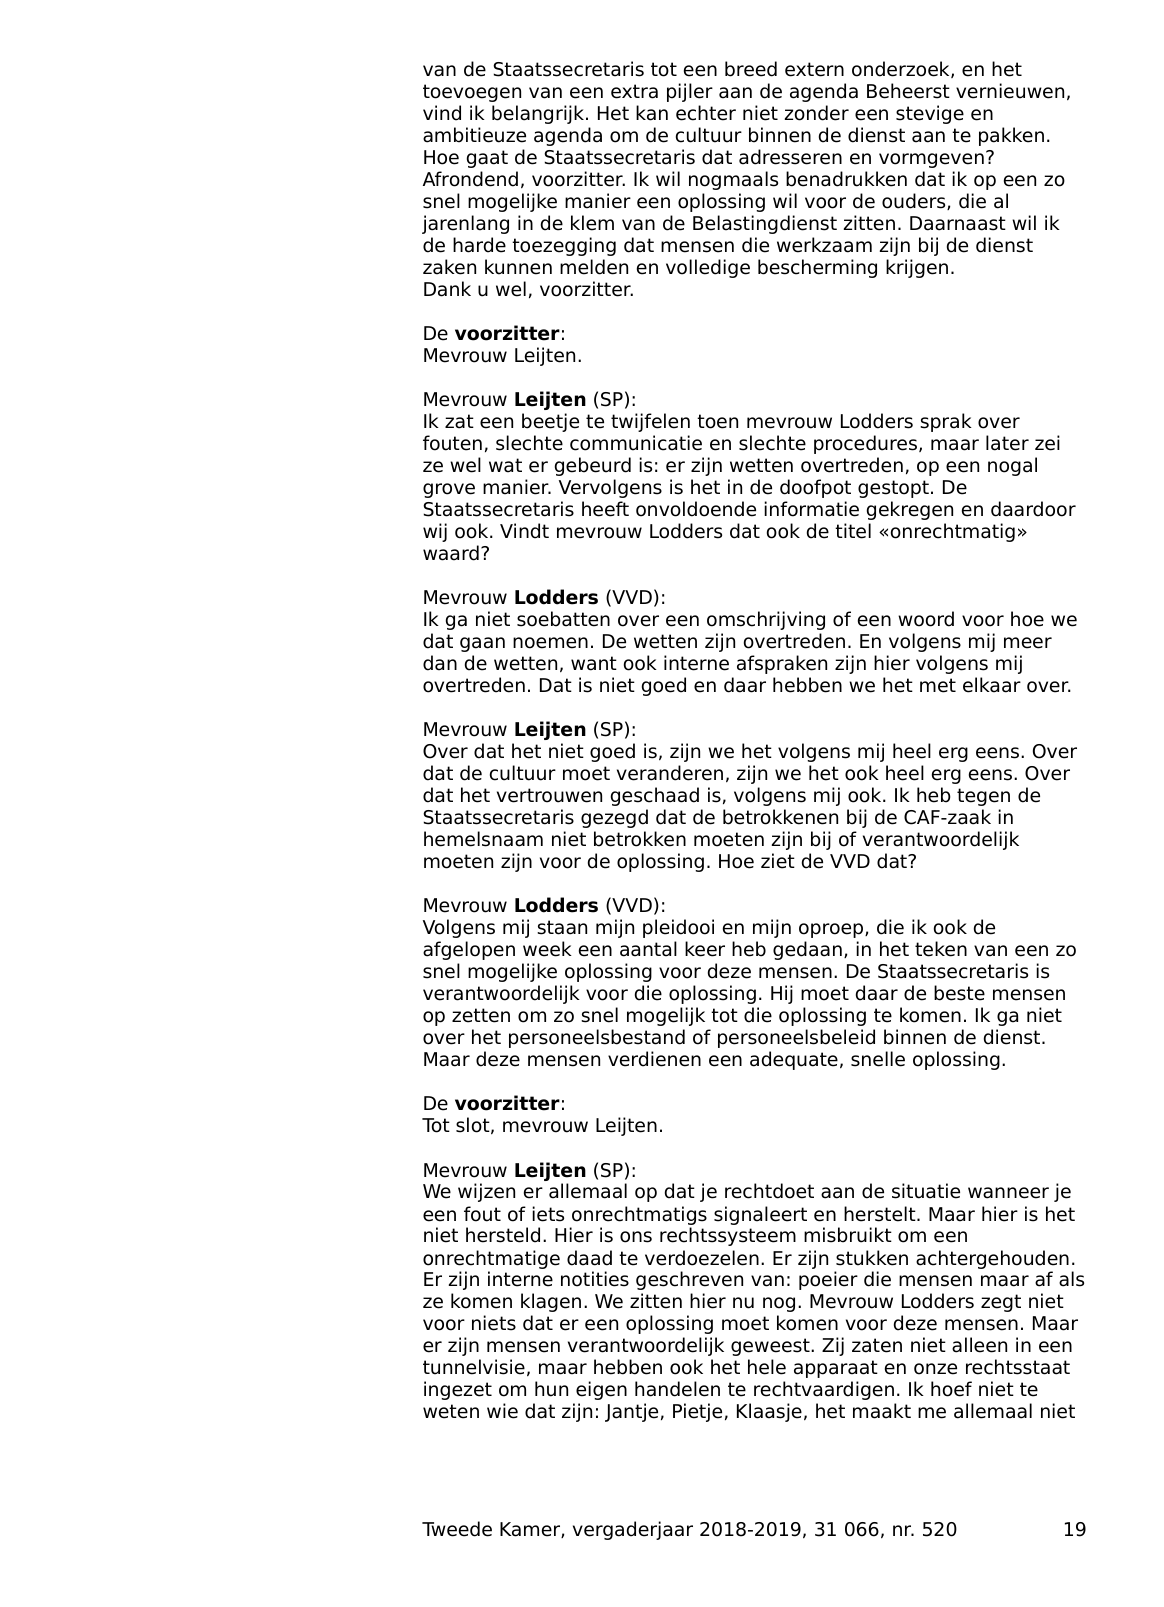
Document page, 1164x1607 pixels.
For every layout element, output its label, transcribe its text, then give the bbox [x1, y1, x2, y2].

text Mevrouw Leijten. [422, 345, 1087, 367]
text Ik ga niet soebatten over een omschrijving of een woord voor hoe we dat gaan noemen. De wetten zijn overtreden. En volgens mij meer dan de wetten, want ook interne afspraken zijn hier volgens mij overtreden. Dat is niet goed en daar hebben we het met elkaar over. [422, 609, 1087, 697]
text Volgens mij staan mijn pleidooi en mijn oproep, die ik ook de afgelopen week een aantal keer heb gedaan, in het teken van een zo snel mogelijke oplossing voor deze mensen. De Staatssecretaris is verantwoordelijk voor die oplossing. Hij moet daar de beste mensen op zetten om zo snel mogelijk tot die oplossing te komen. Ik ga niet over het personeelsbestand of personeelsbeleid binnen de dienst. Maar deze mensen verdienen een adequate, snelle oplossing. [422, 917, 1087, 1071]
text Over dat het niet goed is, zijn we het volgens mij heel erg eens. Over dat de cultuur moet veranderen, zijn we het ook heel erg eens. Over dat het vertrouwen geschaad is, volgens mij ook. Ik heb tegen de Staatssecretaris gezegd dat de betrokkenen bij de CAF-zaak in hemelsnaam niet betrokken moeten zijn bij of verantwoordelijk moeten zijn voor de oplossing. Hoe ziet de VVD dat? [422, 741, 1087, 873]
text De voorzitter: [422, 323, 1087, 345]
text Dank u wel, voorzitter. [422, 279, 1087, 301]
text Afrondend, voorzitter. Ik wil nogmaals benadrukken dat ik op een zo snel mogelijke manier een oplossing wil voor de ouders, die al jarenlang in de klem van de Belastingdienst zitten. Daarnaast wil ik de harde toezegging dat mensen die werkzaam zijn bij de dienst zaken kunnen melden en volledige bescherming krijgen. [422, 169, 1087, 279]
text Mevrouw Lodders (VVD): [422, 587, 1087, 609]
text Ik zat een beetje te twijfelen toen mevrouw Lodders sprak over fouten, slechte communicatie en slechte procedures, maar later zei ze wel wat er gebeurd is: er zijn wetten overtreden, op een nogal grove manier. Vervolgens is het in de doofpot gestopt. De Staatssecretaris heeft onvoldoende informatie gekregen en daardoor wij ook. Vindt mevrouw Lodders dat ook de titel «onrechtmatig» waard? [422, 411, 1087, 565]
text Tot slot, mevrouw Leijten. [422, 1115, 1087, 1137]
text Mevrouw Leijten (SP): [422, 389, 1087, 411]
text Mevrouw Leijten (SP): [422, 1159, 1087, 1181]
text Mevrouw Lodders (VVD): [422, 895, 1087, 917]
text De voorzitter: [422, 1093, 1087, 1115]
text Mevrouw Leijten (SP): [422, 719, 1087, 741]
text van de Staatssecretaris tot een breed extern onderzoek, en het toevoegen van een extra pijler aan de agenda Beheerst vernieuwen, vind ik belangrijk. Het kan echter niet zonder een stevige en ambitieuze agenda om de cultuur binnen de dienst aan te pakken. Hoe gaat de Staatssecretaris dat adresseren en vormgeven? [422, 59, 1087, 169]
text We wijzen er allemaal op dat je rechtdoet aan de situatie wanneer je een fout of iets onrechtmatigs signaleert en herstelt. Maar hier is het niet hersteld. Hier is ons rechtssysteem misbruikt om een onrechtmatige daad te verdoezelen. Er zijn stukken achtergehouden. Er zijn interne notities geschreven van: poeier die mensen maar af als ze komen klagen. We zitten hier nu nog. Mevrouw Lodders zegt niet voor niets dat er een oplossing moet komen voor deze mensen. Maar er zijn mensen verantwoordelijk geweest. Zij zaten niet alleen in een tunnelvisie, maar hebben ook het hele apparaat en onze rechtsstaat ingezet om hun eigen handelen te rechtvaardigen. Ik hoef niet te weten wie dat zijn: Jantje, Pietje, Klaasje, het maakt me allemaal niet [422, 1181, 1087, 1423]
